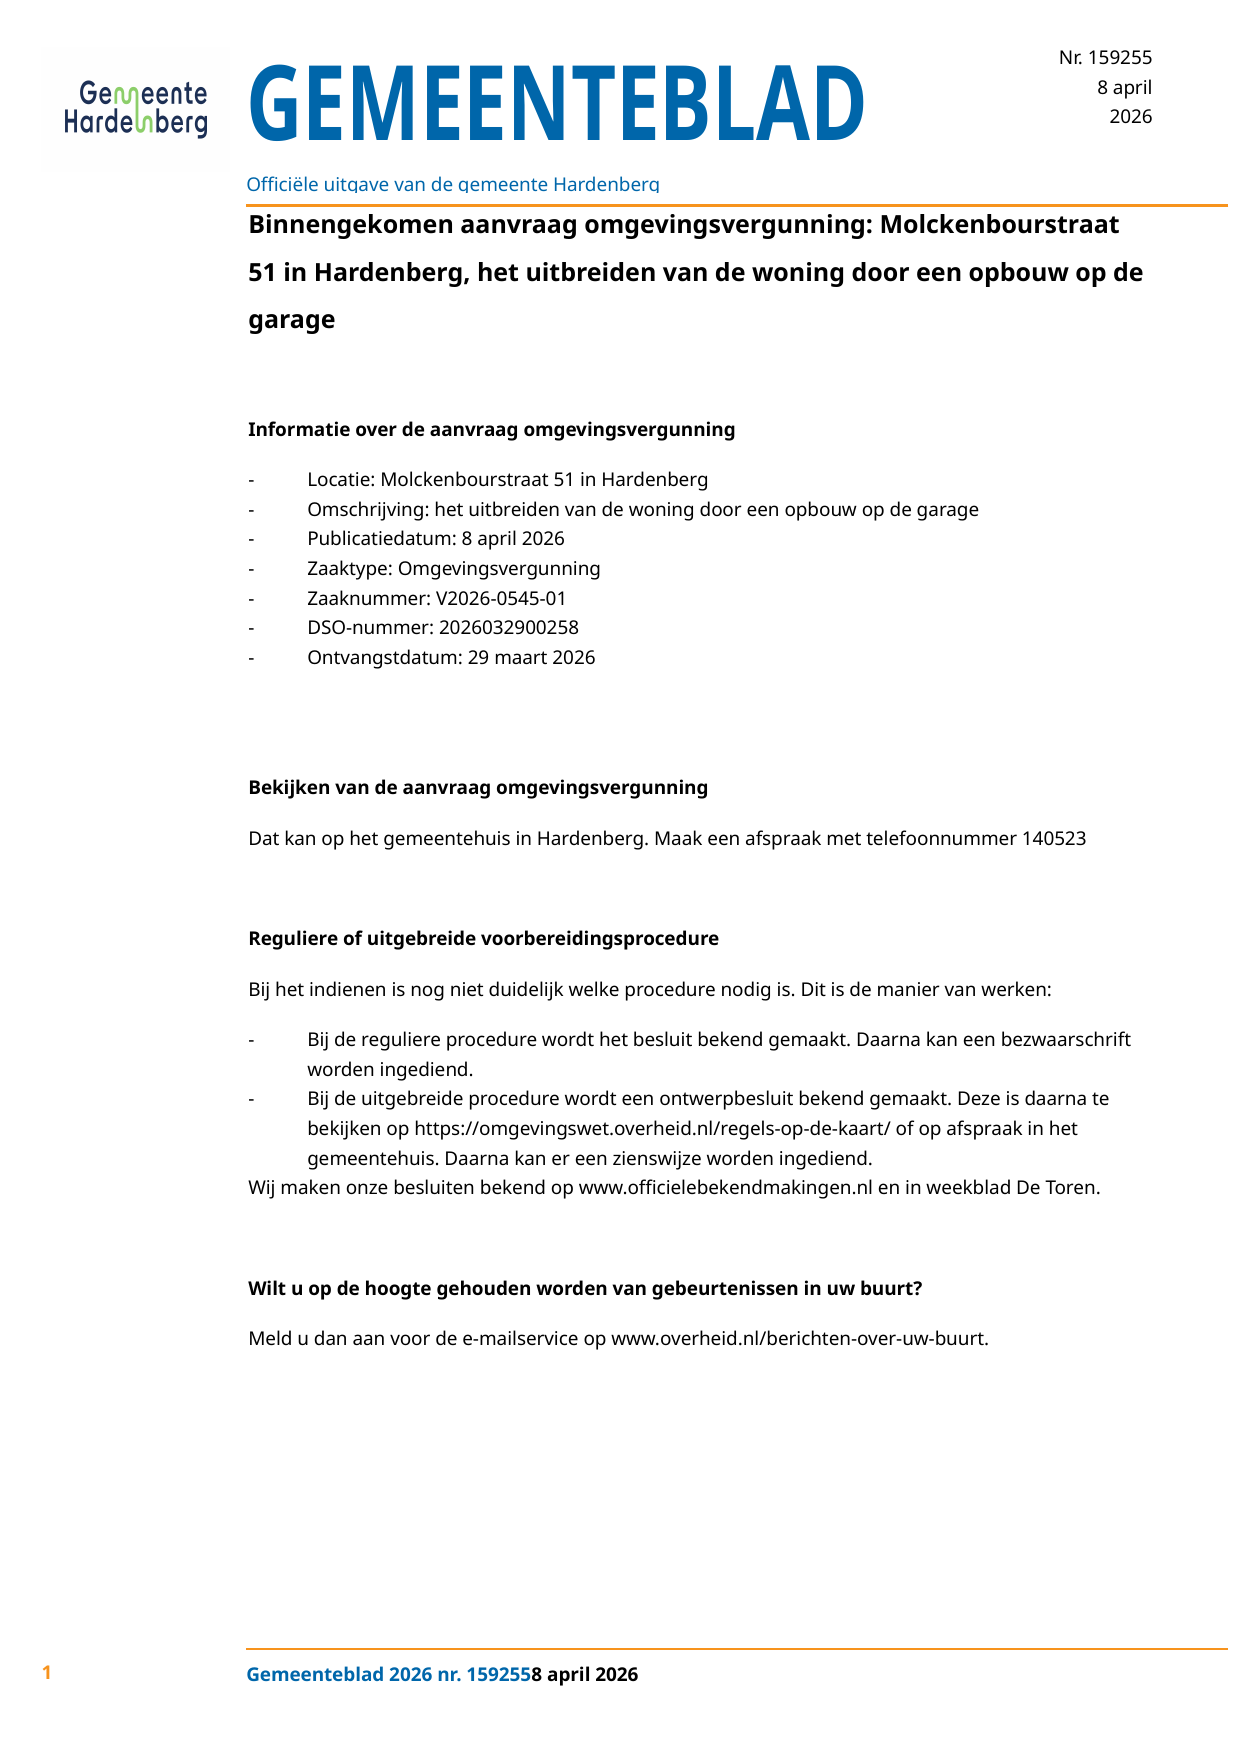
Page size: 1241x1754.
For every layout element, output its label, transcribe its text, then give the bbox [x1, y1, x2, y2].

text Dat kan op het gemeentehuis in Hardenberg. Maak een afspraak met telefoonnummer 140523 [248, 825, 1152, 850]
list Omschrijving: het uitbreiden van de woning door een opbouw op de garage [248, 496, 1152, 522]
text Bij het indienen is nog niet duidelijk welke procedure nodig is. Dit is de manier van werken: [248, 976, 1152, 1002]
list Bij de uitgebreide procedure wordt een ontwerpbesluit bekend gemaakt. Deze is daarna te bekijken op https://omgevingswet.overheid.nl/regels-op-de-kaart/ of op afspraak in het gemeentehuis. Daarna kan er een zienswijze worden ingediend. [248, 1086, 1152, 1170]
text Reguliere of uitgebreide voorbereidingsprocedure [248, 926, 1152, 951]
list Zaaktype: Omgevingsvergunning [248, 555, 1152, 581]
text Informatie over de aanvraag omgevingsvergunning [248, 416, 1152, 442]
list Zaaknummer: V2026-0545-01 [248, 585, 1152, 610]
list Bij de reguliere procedure wordt het besluit bekend gemaakt. Daarna kan een bezwaarschrift worden ingediend. [248, 1026, 1152, 1082]
list Publicatiedatum: 8 april 2026 [248, 526, 1152, 551]
list Ontvangstdatum: 29 maart 2026 [248, 644, 1152, 669]
text Wilt u op de hoogte gehouden worden van gebeurtenissen in uw buurt? [248, 1275, 1152, 1301]
text Binnengekomen aanvraag omgevingsvergunning: Molckenbourstraat 51 in Hardenberg, het uitbreiden van de woning door een opbouw op de garage [248, 207, 1152, 336]
text Meld u dan aan voor de e-mailservice op www.overheid.nl/berichten-over-uw-buurt. [248, 1326, 1152, 1351]
text Bekijken van de aanvraag omgevingsvergunning [248, 774, 1152, 800]
list DSO-nummer: 2026032900258 [248, 614, 1152, 640]
picture [41, 47, 231, 172]
text Wij maken onze besluiten bekend op www.officielebekendmakingen.nl en in weekblad De Toren. [248, 1174, 1152, 1200]
list Locatie: Molckenbourstraat 51 in Hardenberg [248, 466, 1152, 492]
